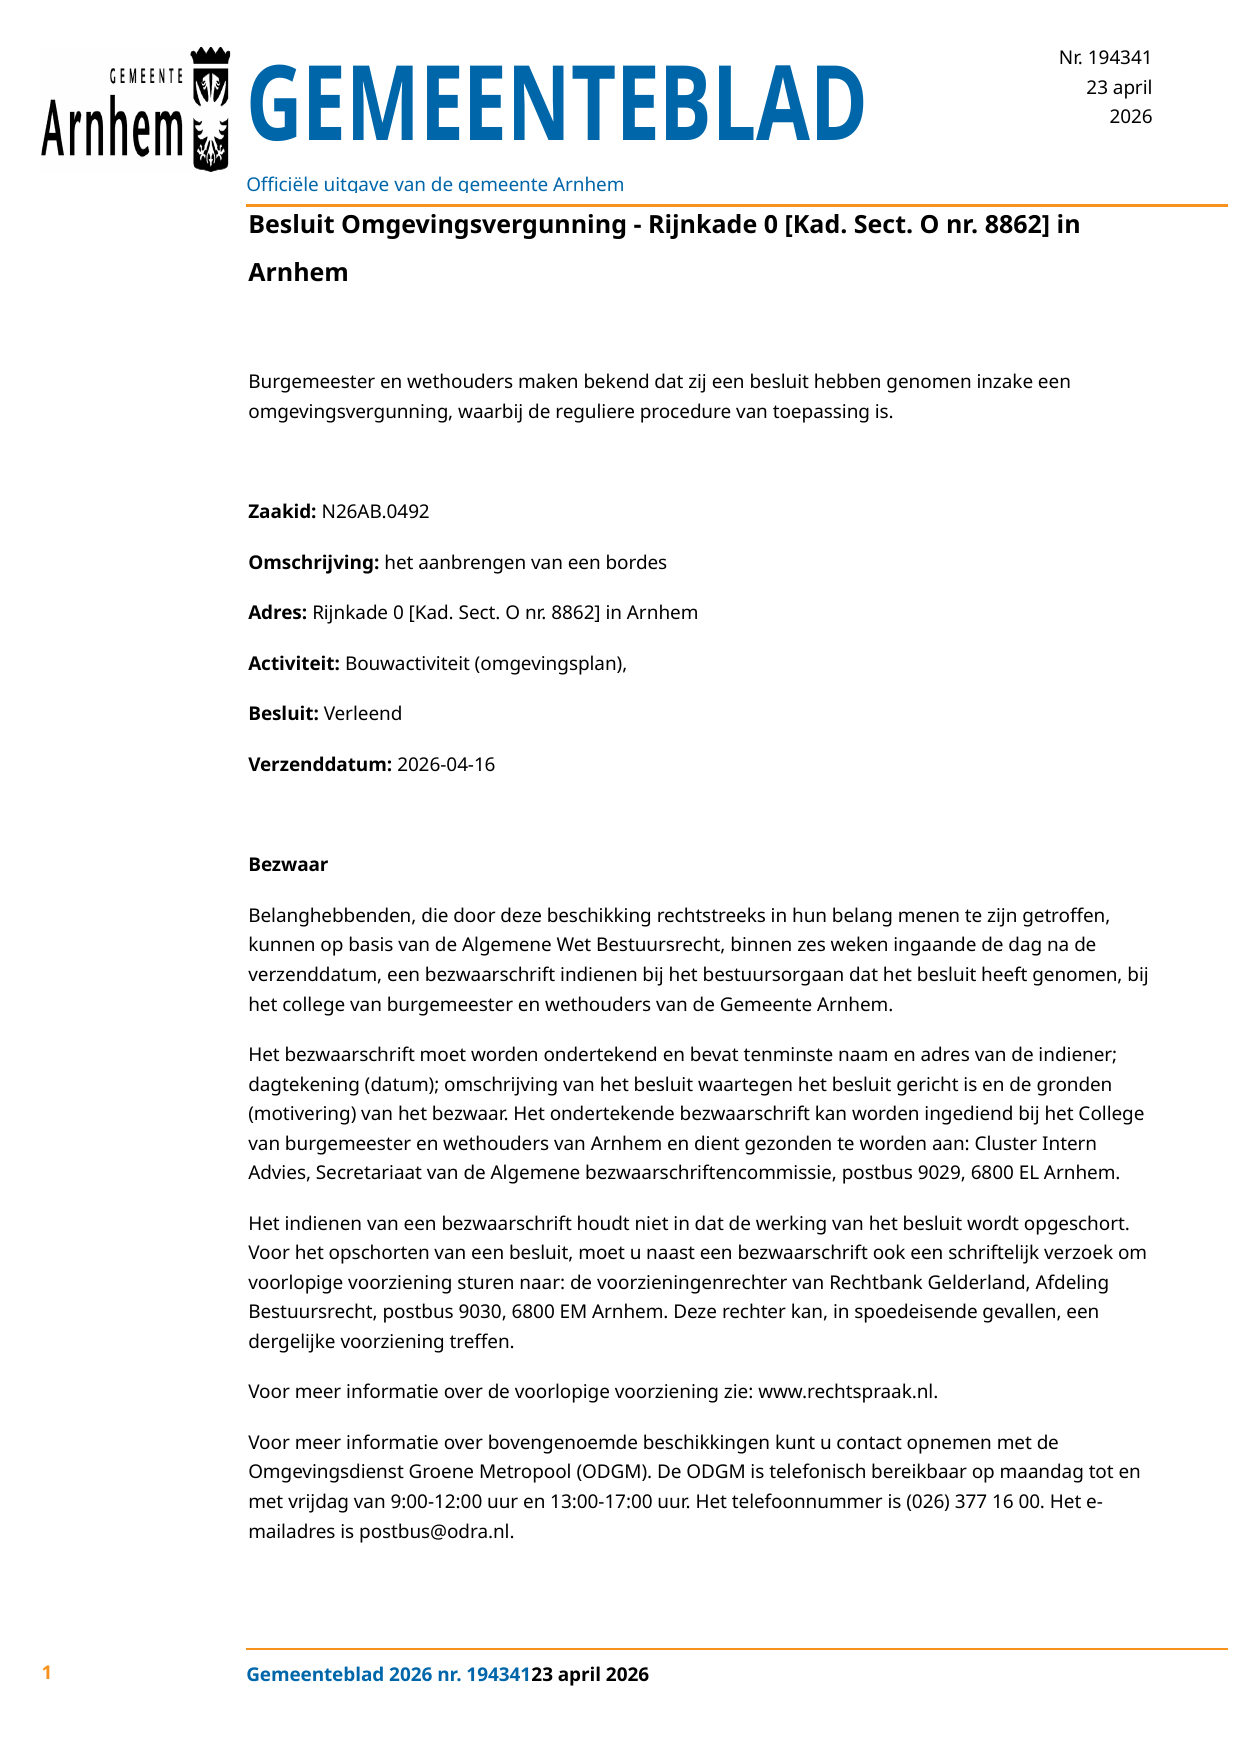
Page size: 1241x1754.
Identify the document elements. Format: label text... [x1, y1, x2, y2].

text Besluit: Verleend [248, 700, 1152, 726]
text Het bezwaarschrift moet worden ondertekend en bevat tenminste naam en adres van de indiener; dagtekening (datum); omschrijving van het besluit waartegen het besluit gericht is en de gronden (motivering) van het bezwaar. Het ondertekende bezwaarschrift kan worden ingediend bij het College van burgemeester en wethouders van Arnhem en dient gezonden te worden aan: Cluster Intern Advies, Secretariaat van de Algemene bezwaarschriftencommissie, postbus 9029, 6800 EL Arnhem. [248, 1041, 1152, 1185]
text Belanghebbenden, die door deze beschikking rechtstreeks in hun belang menen te zijn getroffen, kunnen op basis van de Algemene Wet Bestuursrecht, binnen zes weken ingaande de dag na de verzenddatum, een bezwaarschrift indienen bij het bestuursorgaan dat het besluit heeft genomen, bij het college van burgemeester en wethouders van de Gemeente Arnhem. [248, 902, 1152, 1017]
text Zaakid: N26AB.0492 [248, 499, 1152, 524]
text Besluit Omgevingsvergunning - Rijnkade 0 [Kad. Sect. O nr. 8862] in Arnhem [248, 207, 1152, 288]
text Burgemeester en wethouders maken bekend dat zij een besluit hebben genomen inzake een omgevingsvergunning, waarbij de reguliere procedure van toepassing is. [248, 368, 1152, 424]
text Bezwaar [248, 852, 1152, 877]
text Omschrijving: het aanbrengen van een bordes [248, 549, 1152, 575]
text Het indienen van een bezwaarschrift houdt niet in dat de werking van het besluit wordt opgeschort. Voor het opschorten van een besluit, moet u naast een bezwaarschrift ook een schriftelijk verzoek om voorlopige voorziening sturen naar: de voorzieningenrechter van Rechtbank Gelderland, Afdeling Bestuursrecht, postbus 9030, 6800 EM Arnhem. Deze rechter kan, in spoedeisende gevallen, een dergelijke voorziening treffen. [248, 1210, 1152, 1354]
picture [41, 47, 231, 172]
text Activiteit: Bouwactiviteit (omgevingsplan), [248, 650, 1152, 676]
text Verzenddatum: 2026-04-16 [248, 751, 1152, 777]
text Voor meer informatie over de voorlopige voorziening zie: www.rechtspraak.nl. [248, 1379, 1152, 1404]
text Voor meer informatie over bovengenoemde beschikkingen kunt u contact opnemen met de Omgevingsdienst Groene Metropool (ODGM). De ODGM is telefonisch bereikbaar op maandag tot en met vrijdag van 9:00-12:00 uur en 13:00-17:00 uur. Het telefoonnummer is (026) 377 16 00. Het e-mailadres is postbus@odra.nl. [248, 1429, 1152, 1544]
text Adres: Rijnkade 0 [Kad. Sect. O nr. 8862] in Arnhem [248, 599, 1152, 625]
